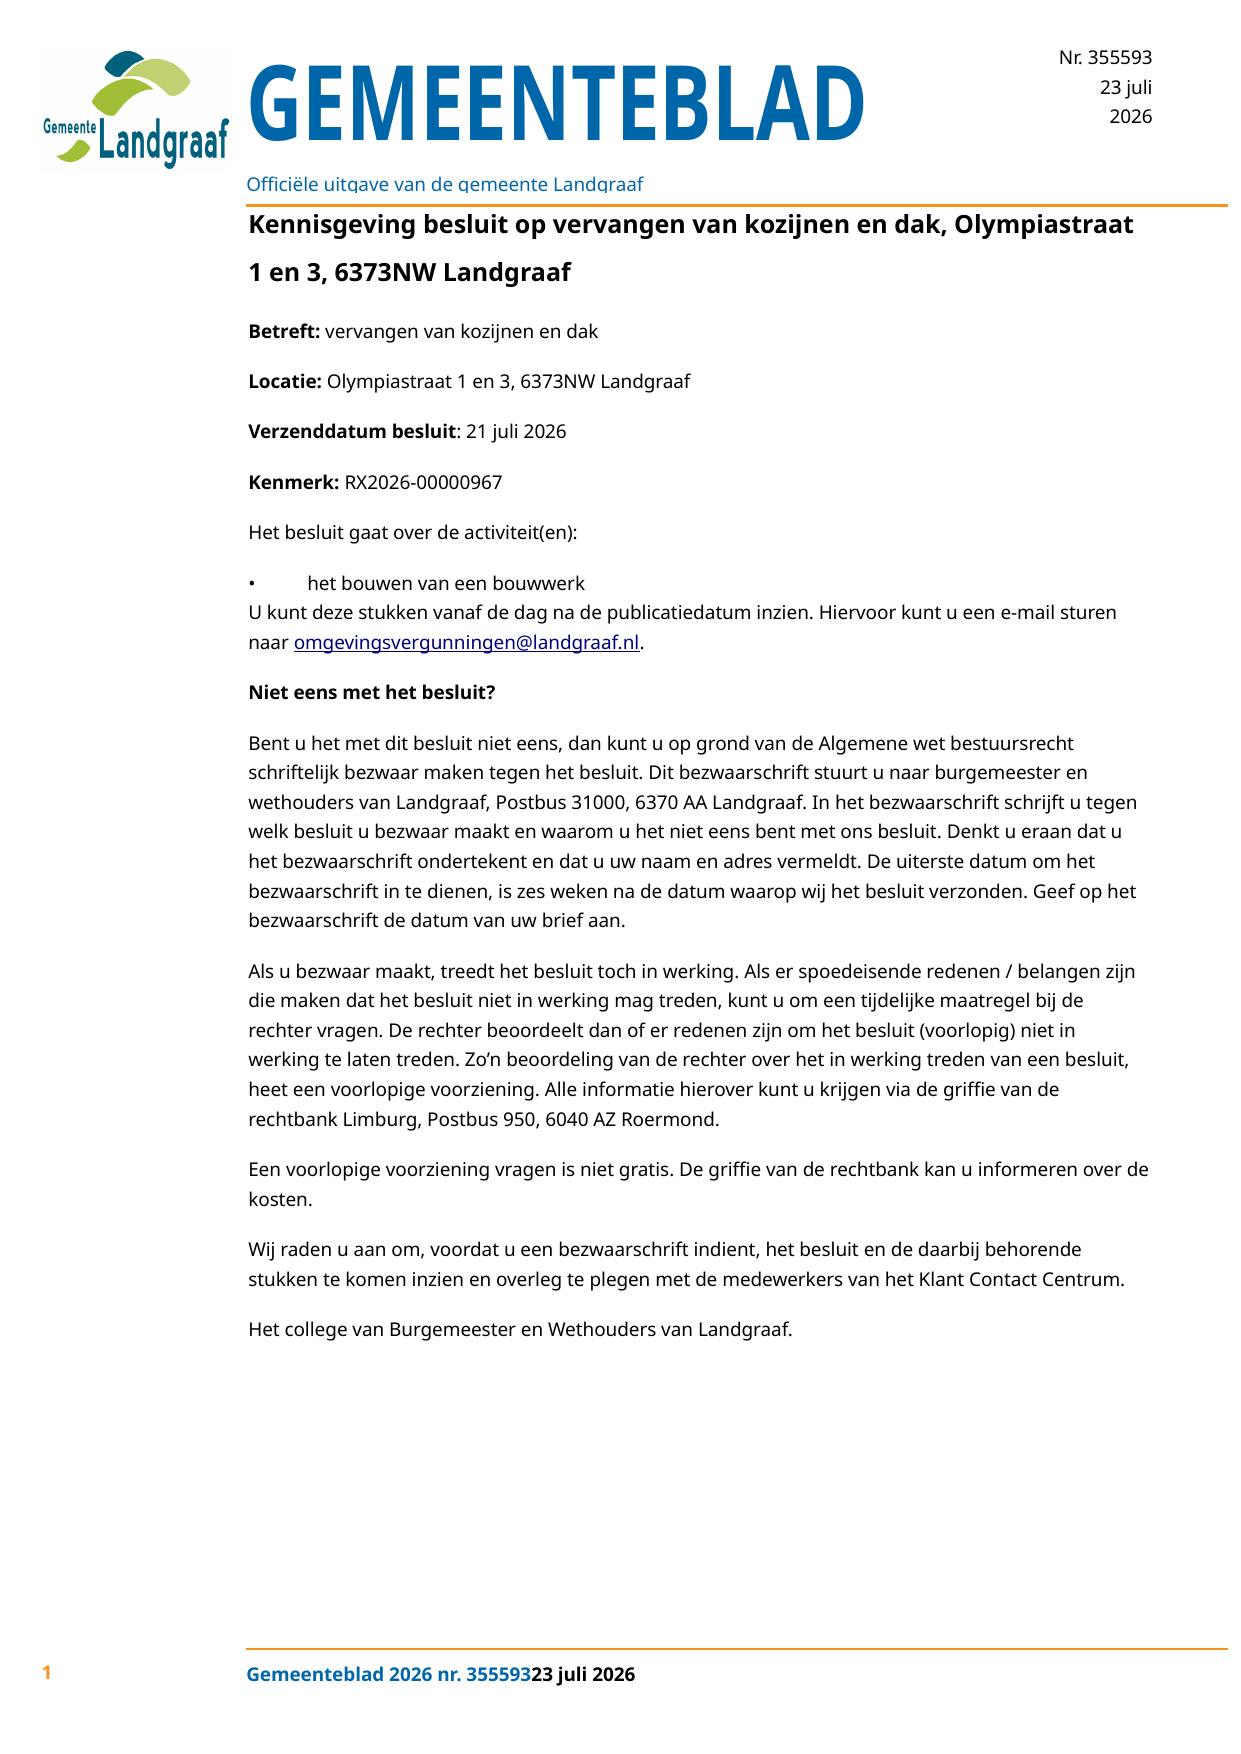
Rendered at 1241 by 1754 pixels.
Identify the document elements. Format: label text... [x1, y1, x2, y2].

text U kunt deze stukken vanaf de dag na de publicatiedatum inzien. Hiervoor kunt u een e-mail sturen naar omgevingsvergunningen@landgraaf.nl. [248, 599, 1152, 655]
text Niet eens met het besluit? [248, 679, 1152, 705]
text Kennisgeving besluit op vervangen van kozijnen en dak, Olympiastraat 1 en 3, 6373NW Landgraaf [248, 207, 1152, 288]
text Een voorlopige voorziening vragen is niet gratis. De griffie van de rechtbank kan u informeren over de kosten. [248, 1156, 1152, 1212]
text Het college van Burgemeester en Wethouders van Landgraaf. [248, 1316, 1152, 1342]
text Bent u het met dit besluit niet eens, dan kunt u op grond van de Algemene wet bestuursrecht schriftelijk bezwaar maken tegen het besluit. Dit bezwaarschrift stuurt u naar burgemeester en wethouders van Landgraaf, Postbus 31000, 6370 AA Landgraaf. In het bezwaarschrift schrijft u tegen welk besluit u bezwaar maakt en waarom u het niet eens bent met ons besluit. Denkt u eraan dat u het bezwaarschrift ondertekent en dat u uw naam en adres vermeldt. De uiterste datum om het bezwaarschrift in te dienen, is zes weken na de datum waarop wij het besluit verzonden. Geef op het bezwaarschrift de datum van uw brief aan. [248, 730, 1152, 933]
text Verzenddatum besluit: 21 juli 2026 [248, 419, 1152, 444]
text Betreft: vervangen van kozijnen en dak [248, 318, 1152, 344]
picture [41, 47, 231, 172]
list het bouwen van een bouwwerk [248, 570, 1152, 596]
text Locatie: Olympiastraat 1 en 3, 6373NW Landgraaf [248, 368, 1152, 394]
text Kenmerk: RX2026-00000967 [248, 469, 1152, 495]
text Als u bezwaar maakt, treedt het besluit toch in werking. Als er spoedeisende redenen / belangen zijn die maken dat het besluit niet in werking mag treden, kunt u om een tijdelijke maatregel bij de rechter vragen. De rechter beoordeelt dan of er redenen zijn om het besluit (voorlopig) niet in werking te laten treden. Zo’n beoordeling van de rechter over het in werking treden van een besluit, heet een voorlopige voorziening. Alle informatie hierover kunt u krijgen via de griffie van de rechtbank Limburg, Postbus 950, 6040 AZ Roermond. [248, 958, 1152, 1132]
text Wij raden u aan om, voordat u een bezwaarschrift indient, het besluit en de daarbij behorende stukken te komen inzien en overleg te plegen met de medewerkers van het Klant Contact Centrum. [248, 1236, 1152, 1292]
text Het besluit gaat over de activiteit(en): [248, 519, 1152, 545]
